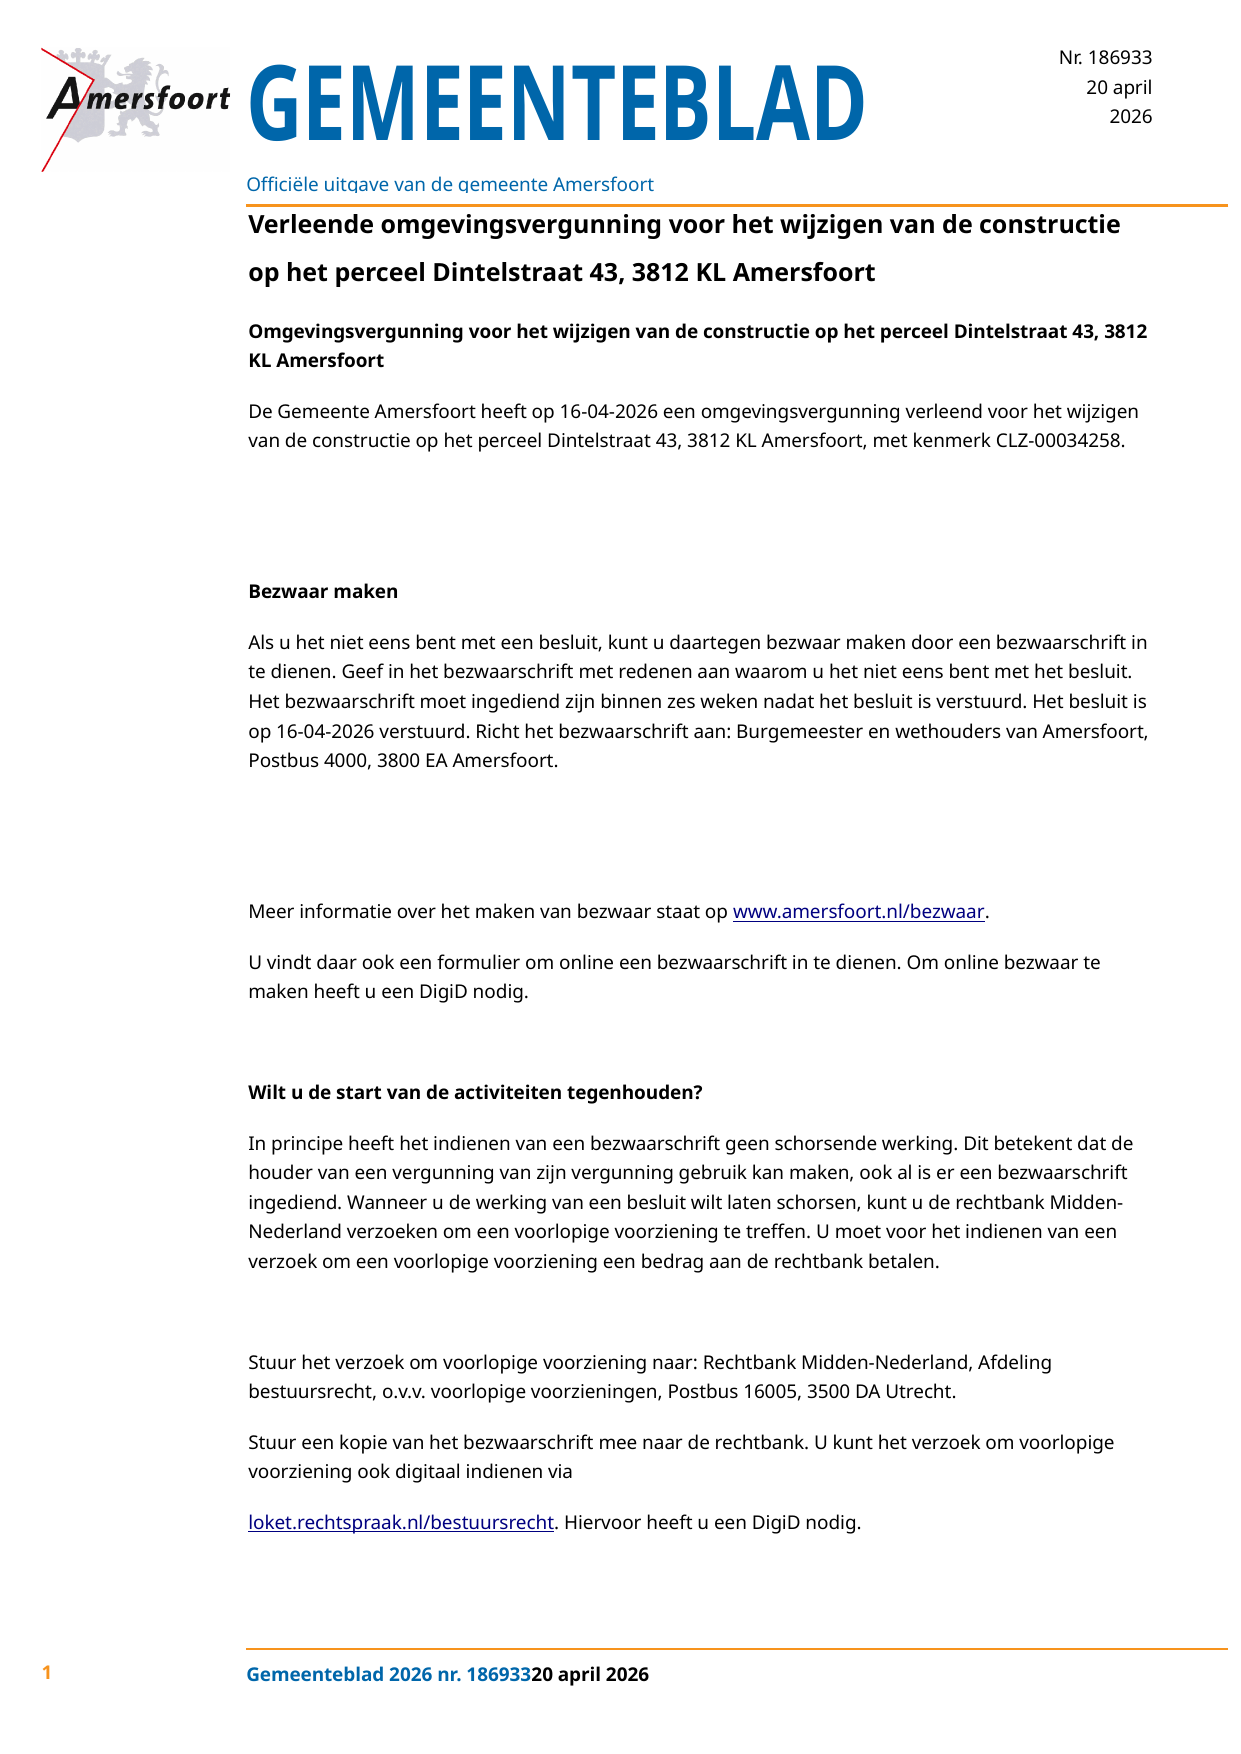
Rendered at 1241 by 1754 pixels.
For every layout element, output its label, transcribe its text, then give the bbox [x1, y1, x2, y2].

text Meer informatie over het maken van bezwaar staat op www.amersfoort.nl/bezwaar. [248, 899, 1152, 924]
picture [41, 47, 231, 172]
text Wilt u de start van de activiteiten tegenhouden? [248, 1079, 1152, 1105]
text loket.rechtspraak.nl/bestuursrecht. Hiervoor heeft u een DigiD nodig. [248, 1509, 1152, 1535]
text Omgevingsvergunning voor het wijzigen van de constructie op het perceel Dintelstraat 43, 3812 KL Amersfoort [248, 318, 1152, 373]
text U vindt daar ook een formulier om online een bezwaarschrift in te dienen. Om online bezwaar te maken heeft u een DigiD nodig. [248, 949, 1152, 1004]
text Als u het niet eens bent met een besluit, kunt u daartegen bezwaar maken door een bezwaarschrift in te dienen. Geef in het bezwaarschrift met redenen aan waarom u het niet eens bent met het besluit. Het bezwaarschrift moet ingediend zijn binnen zes weken nadat het besluit is verstuurd. Het besluit is op 16-04-2026 verstuurd. Richt het bezwaarschrift aan: Burgemeester en wethouders van Amersfoort, Postbus 4000, 3800 EA Amersfoort. [248, 629, 1152, 773]
text Stuur het verzoek om voorlopige voorziening naar: Rechtbank Midden-Nederland, Afdeling bestuursrecht, o.v.v. voorlopige voorzieningen, Postbus 16005, 3500 DA Utrecht. [248, 1349, 1152, 1404]
text Verleende omgevingsvergunning voor het wijzigen van de constructie op het perceel Dintelstraat 43, 3812 KL Amersfoort [248, 207, 1152, 288]
text Stuur een kopie van het bezwaarschrift mee naar de rechtbank. U kunt het verzoek om voorlopige voorziening ook digitaal indienen via [248, 1429, 1152, 1484]
text Bezwaar maken [248, 579, 1152, 604]
text In principe heeft het indienen van een bezwaarschrift geen schorsende werking. Dit betekent dat de houder van een vergunning van zijn vergunning gebruik kan maken, ook al is er een bezwaarschrift ingediend. Wanneer u de werking van een besluit wilt laten schorsen, kunt u de rechtbank Midden-Nederland verzoeken om een voorlopige voorziening te treffen. U moet voor het indienen van een verzoek om een voorlopige voorziening een bedrag aan de rechtbank betalen. [248, 1130, 1152, 1274]
text De Gemeente Amersfoort heeft op 16-04-2026 een omgevingsvergunning verleend voor het wijzigen van de constructie op het perceel Dintelstraat 43, 3812 KL Amersfoort, met kenmerk CLZ-00034258. [248, 398, 1152, 453]
